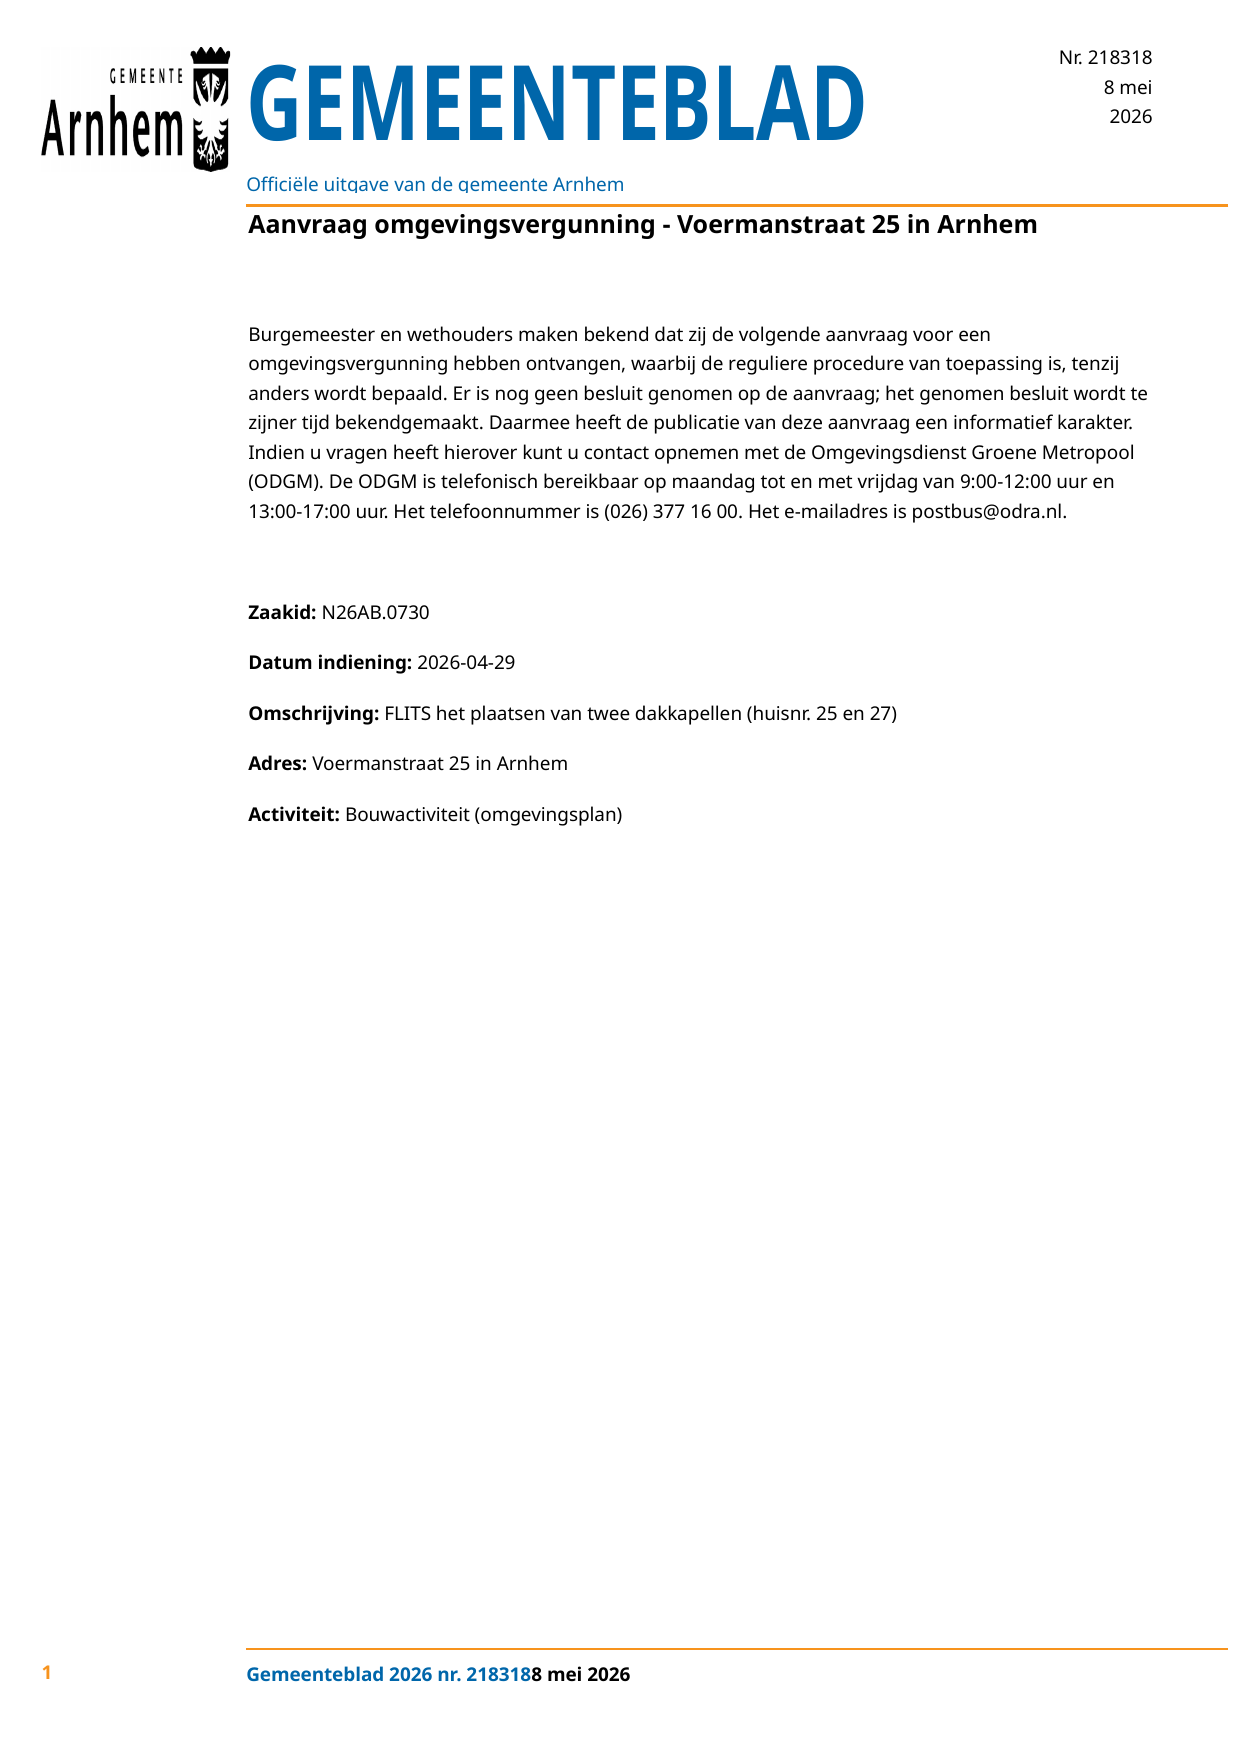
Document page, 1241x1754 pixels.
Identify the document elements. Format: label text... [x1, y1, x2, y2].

text Datum indiening: 2026-04-29 [248, 649, 1152, 675]
text Activiteit: Bouwactiviteit (omgevingsplan) [248, 801, 1152, 826]
picture [41, 47, 231, 172]
text Zaakid: N26AB.0730 [248, 599, 1152, 625]
text Burgemeester en wethouders maken bekend dat zij de volgende aanvraag voor een omgevingsvergunning hebben ontvangen, waarbij de reguliere procedure van toepassing is, tenzij anders wordt bepaald. Er is nog geen besluit genomen op de aanvraag; het genomen besluit wordt te zijner tijd bekendgemaakt. Daarmee heeft de publicatie van deze aanvraag een informatief karakter. Indien u vragen heeft hierover kunt u contact opnemen met de Omgevingsdienst Groene Metropool (ODGM). De ODGM is telefonisch bereikbaar op maandag tot en met vrijdag van 9:00-12:00 uur en 13:00-17:00 uur. Het telefoonnummer is (026) 377 16 00. Het e-mailadres is postbus@odra.nl. [248, 321, 1152, 524]
text Omschrijving: FLITS het plaatsen van twee dakkapellen (huisnr. 25 en 27) [248, 700, 1152, 726]
text Aanvraag omgevingsvergunning - Voermanstraat 25 in Arnhem [248, 207, 1152, 241]
text Adres: Voermanstraat 25 in Arnhem [248, 750, 1152, 776]
